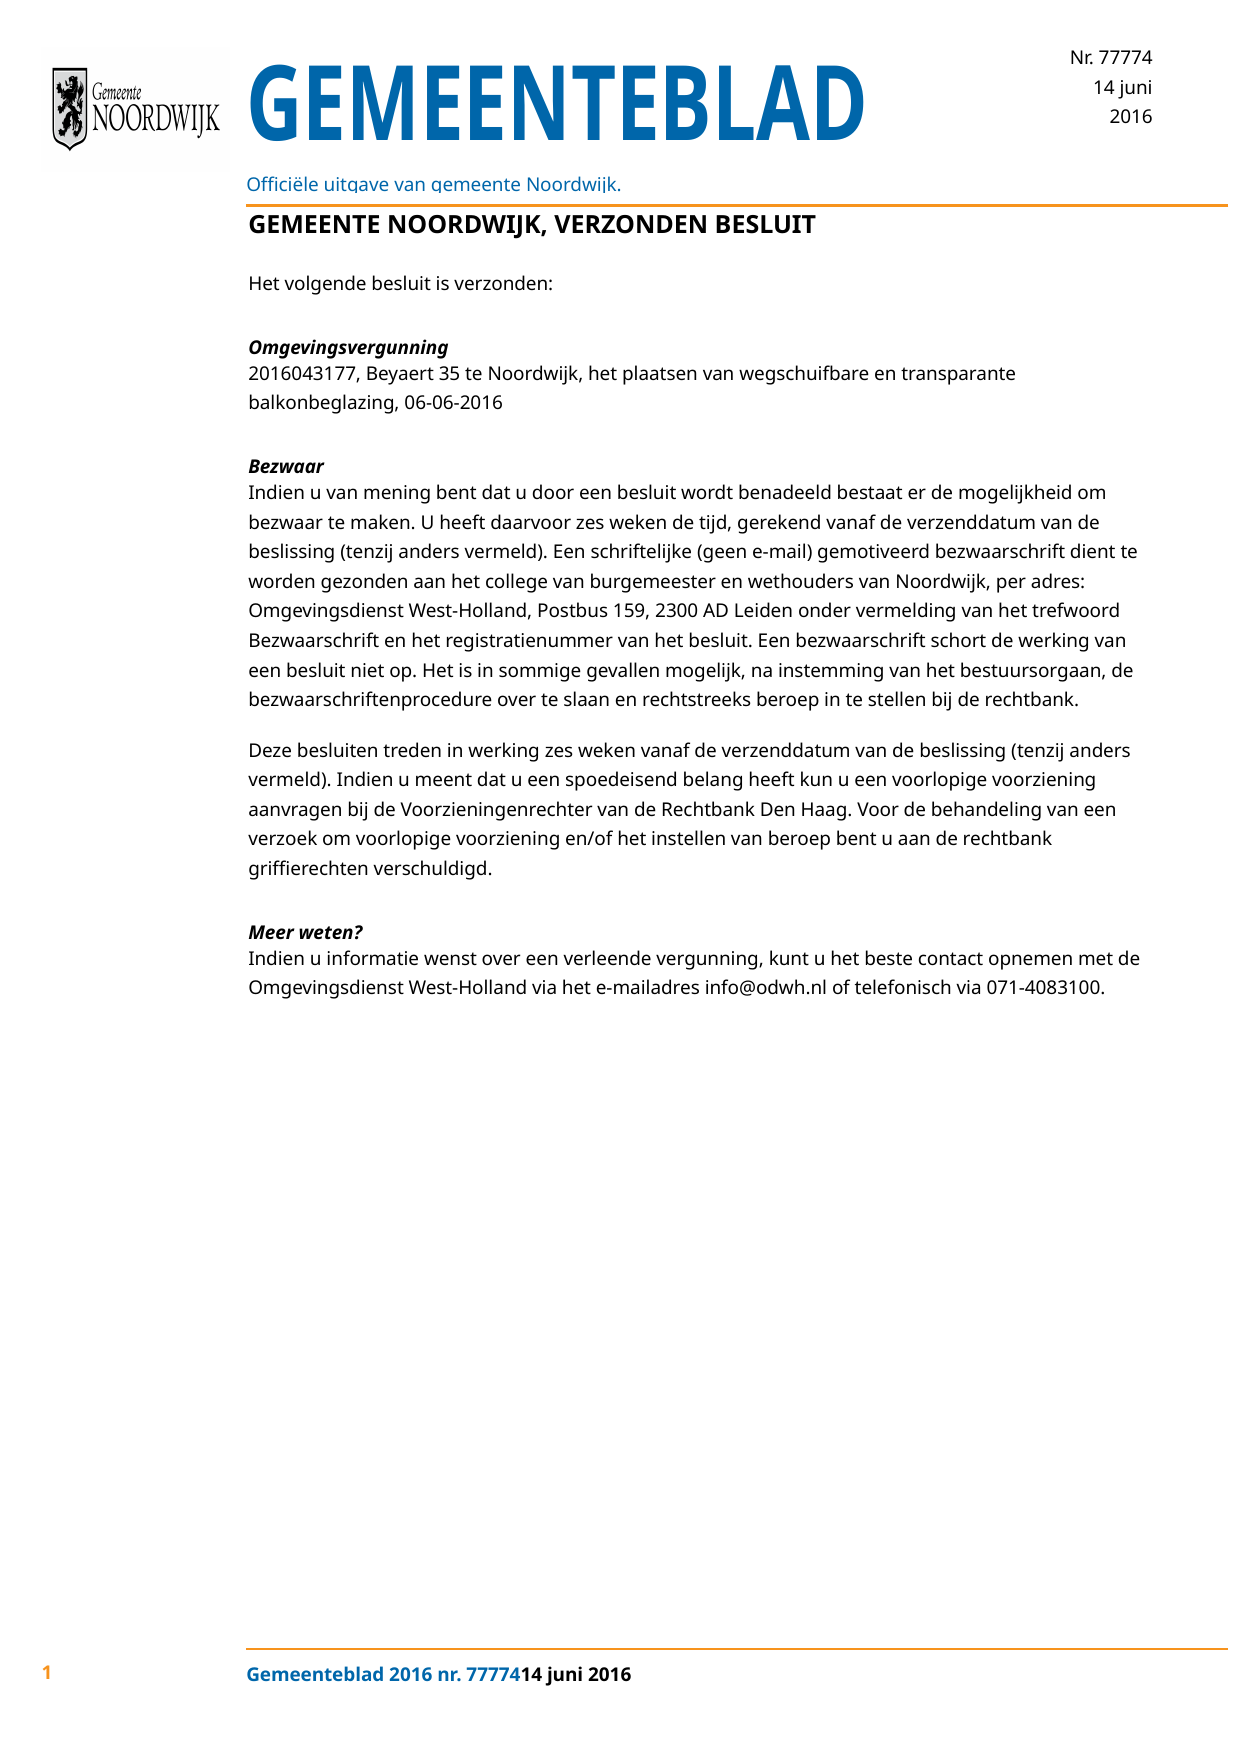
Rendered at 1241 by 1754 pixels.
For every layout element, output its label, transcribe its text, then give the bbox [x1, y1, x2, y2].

picture [41, 47, 231, 172]
text Indien u van mening bent dat u door een besluit wordt benadeeld bestaat er de mogelijkheid om bezwaar te maken. U heeft daarvoor zes weken de tijd, gerekend vanaf de verzenddatum van de beslissing (tenzij anders vermeld). Een schriftelijke (geen e-mail) gemotiveerd bezwaarschrift dient te worden gezonden aan het college van burgemeester en wethouders van Noordwijk, per adres: Omgevingsdienst West-Holland, Postbus 159, 2300 AD Leiden onder vermelding van het trefwoord Bezwaarschrift en het registratienummer van het besluit. Een bezwaarschrift schort de werking van een besluit niet op. Het is in sommige gevallen mogelijk, na instemming van het bestuursorgaan, de bezwaarschriftenprocedure over te slaan en rechtstreeks beroep in te stellen bij de rechtbank. [248, 479, 1152, 712]
text Bezwaar [248, 453, 1152, 479]
text Indien u informatie wenst over een verleende vergunning, kunt u het beste contact opnemen met de Omgevingsdienst West-Holland via het e-mailadres info@odwh.nl of telefonisch via 071-4083100. [248, 945, 1152, 1000]
text Meer weten? [248, 919, 1152, 945]
text Deze besluiten treden in werking zes weken vanaf de verzenddatum van de beslissing (tenzij anders vermeld). Indien u meent dat u een spoedeisend belang heeft kun u een voorlopige voorziening aanvragen bij de Voorzieningenrechter van de Rechtbank Den Haag. Voor de behandeling van een verzoek om voorlopige voorziening en/of het instellen van beroep bent u aan de rechtbank griffierechten verschuldigd. [248, 737, 1152, 881]
text GEMEENTE NOORDWIJK, VERZONDEN BESLUIT [248, 207, 1152, 241]
text Omgevingsvergunning [248, 334, 1152, 360]
text Het volgende besluit is verzonden: [248, 270, 1152, 296]
text 2016043177, Beyaert 35 te Noordwijk, het plaatsen van wegschuifbare en transparante balkonbeglazing, 06-06-2016 [248, 360, 1152, 415]
